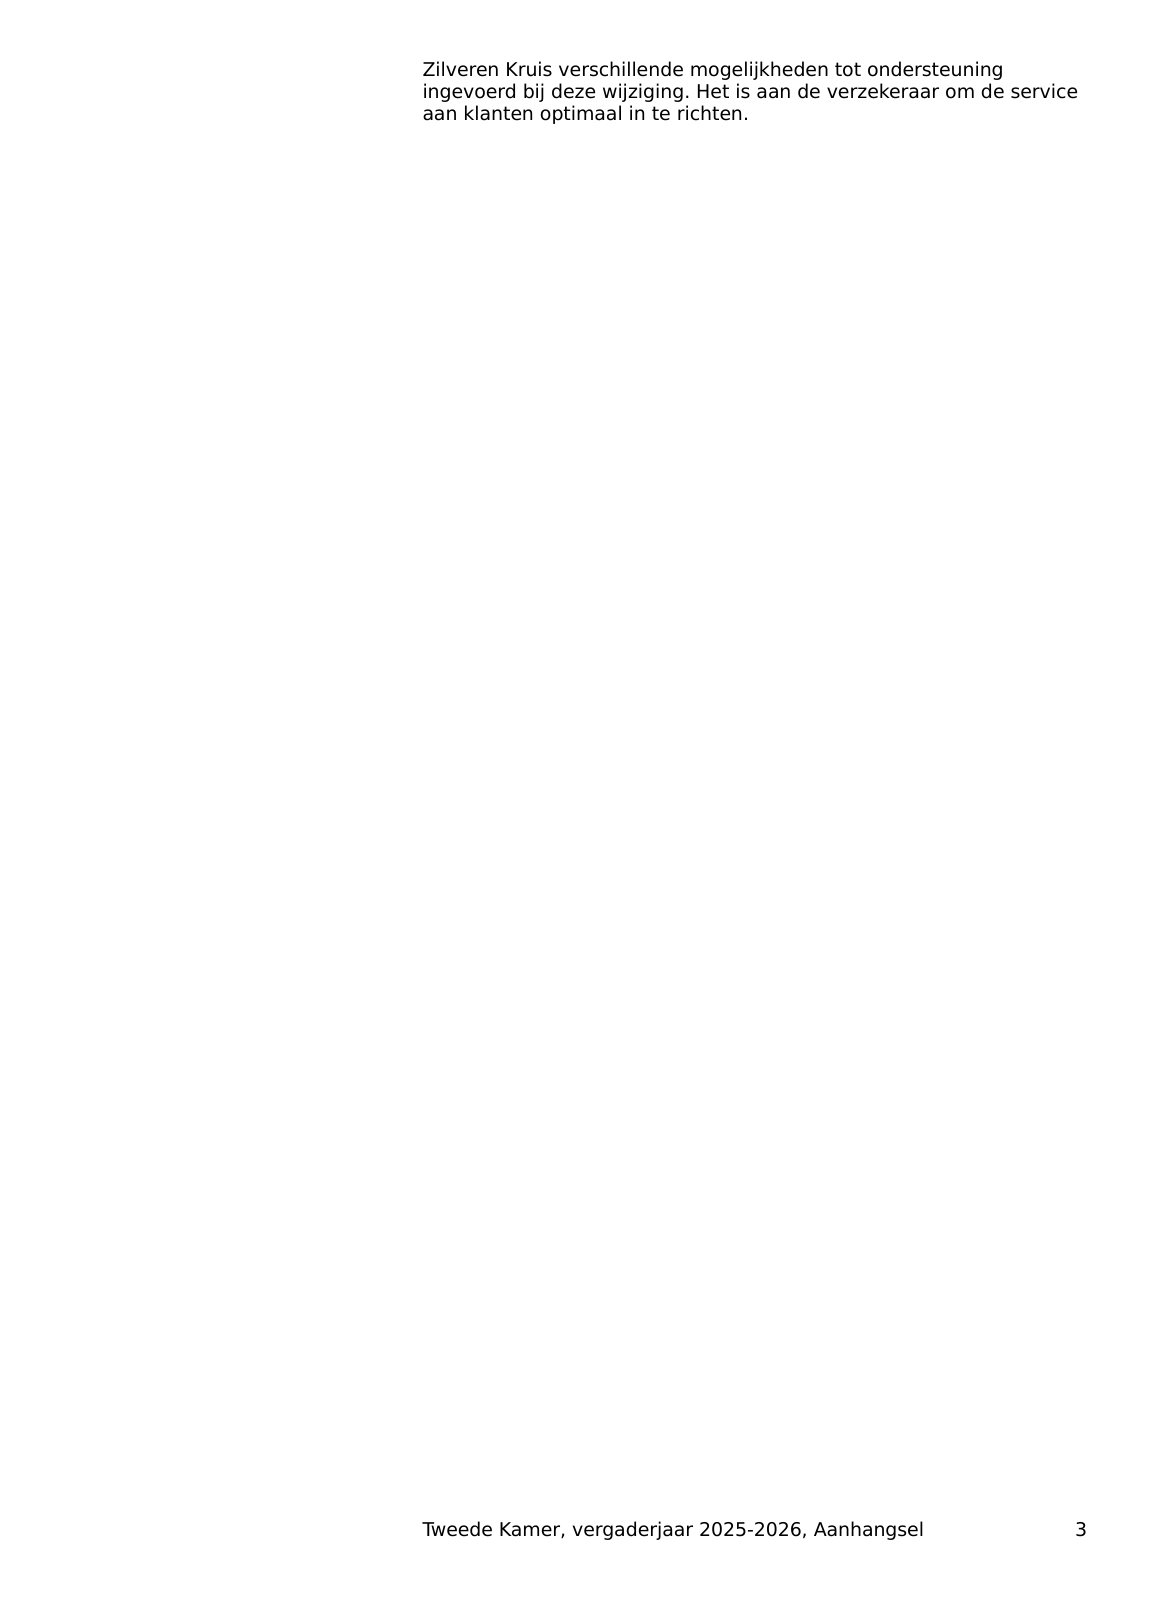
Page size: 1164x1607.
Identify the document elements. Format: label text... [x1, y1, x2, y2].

text Zilveren Kruis verschillende mogelijkheden tot ondersteuning ingevoerd bij deze wijziging. Het is aan de verzekeraar om de service aan klanten optimaal in te richten. [422, 59, 1087, 125]
